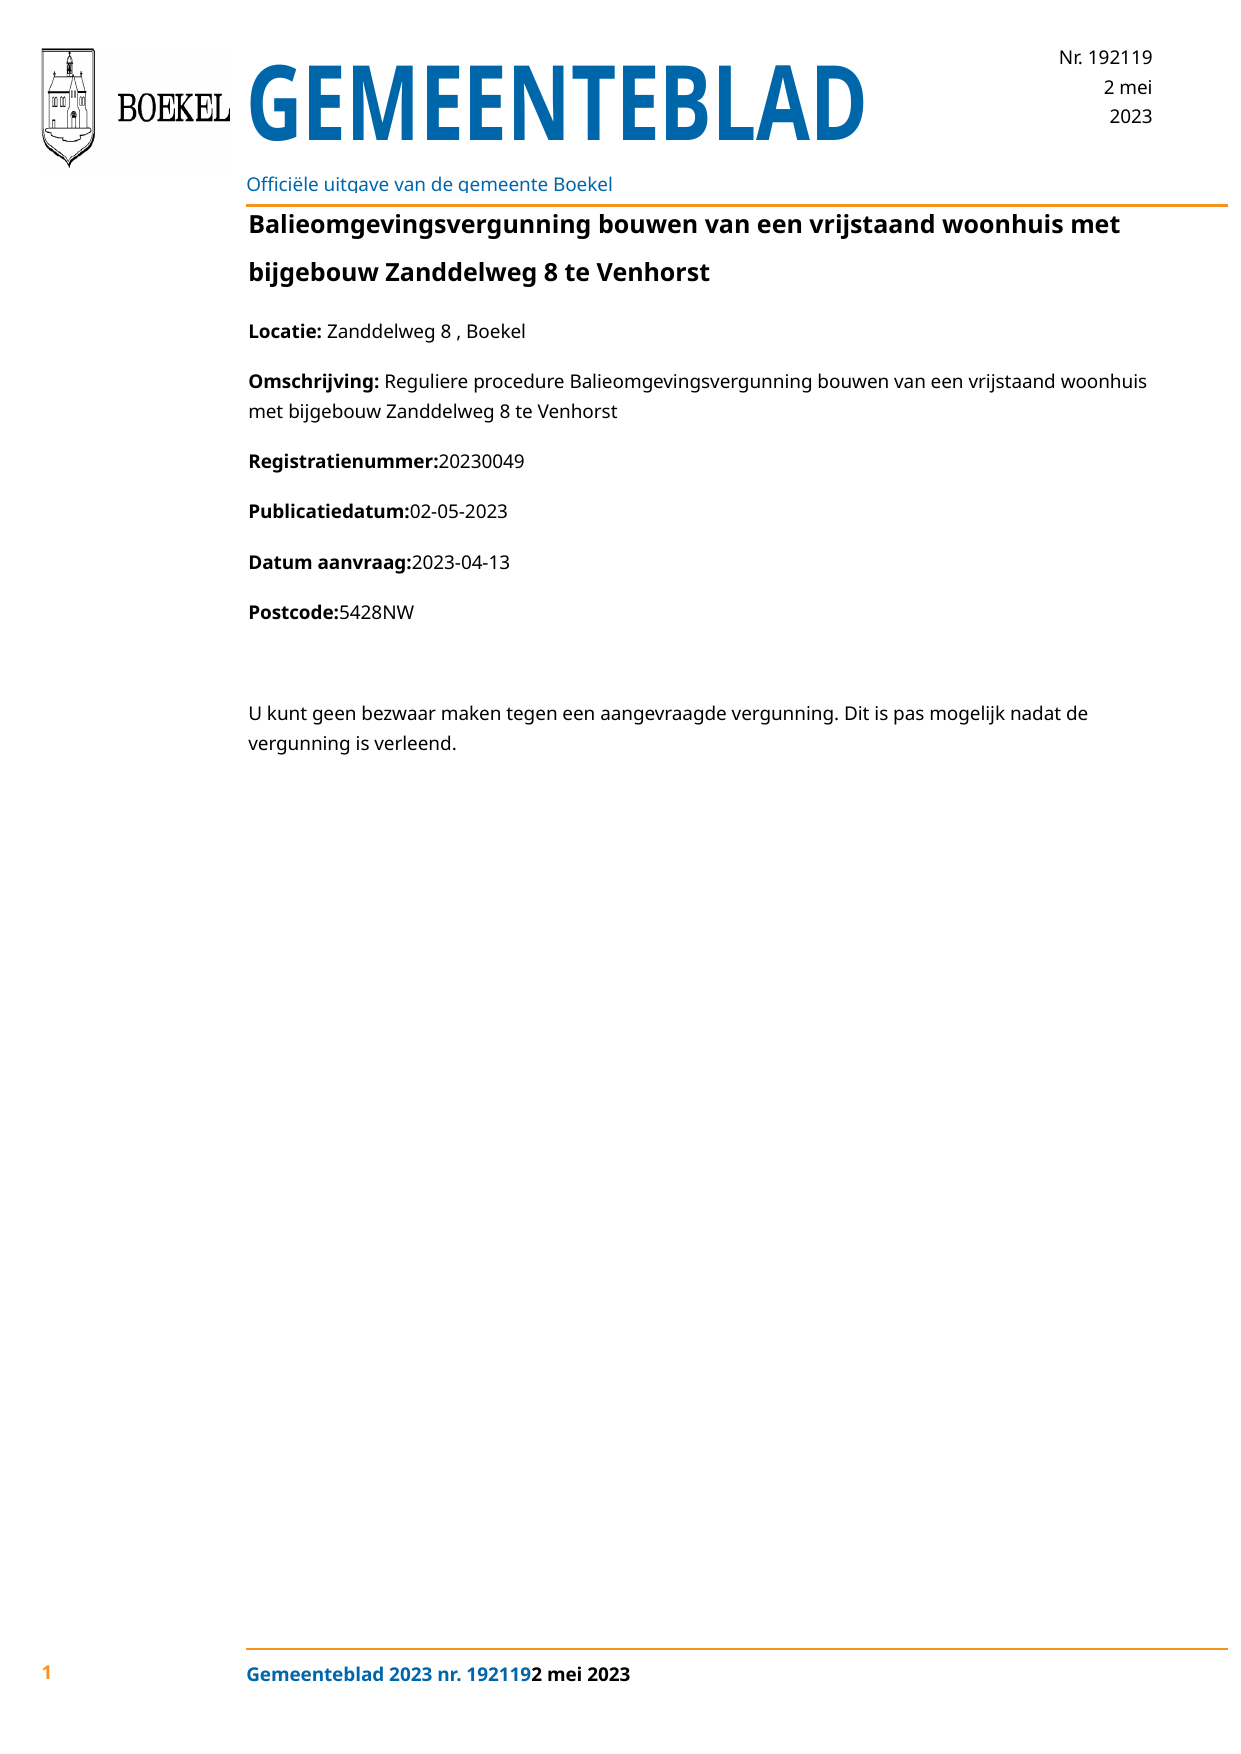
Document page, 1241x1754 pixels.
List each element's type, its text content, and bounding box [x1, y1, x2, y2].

text Publicatiedatum:02-05-2023 [248, 499, 1152, 524]
text Locatie: Zanddelweg 8 , Boekel [248, 318, 1152, 344]
text Postcode:5428NW [248, 599, 1152, 625]
text Registratienummer:20230049 [248, 448, 1152, 474]
text Omschrijving: Reguliere procedure Balieomgevingsvergunning bouwen van een vrijstaand woonhuis met bijgebouw Zanddelweg 8 te Venhorst [248, 368, 1152, 424]
text Balieomgevingsvergunning bouwen van een vrijstaand woonhuis met bijgebouw Zanddelweg 8 te Venhorst [248, 207, 1152, 288]
text U kunt geen bezwaar maken tegen een aangevraagde vergunning. Dit is pas mogelijk nadat de vergunning is verleend. [248, 700, 1152, 756]
text Datum aanvraag:2023-04-13 [248, 549, 1152, 575]
picture [41, 47, 231, 172]
